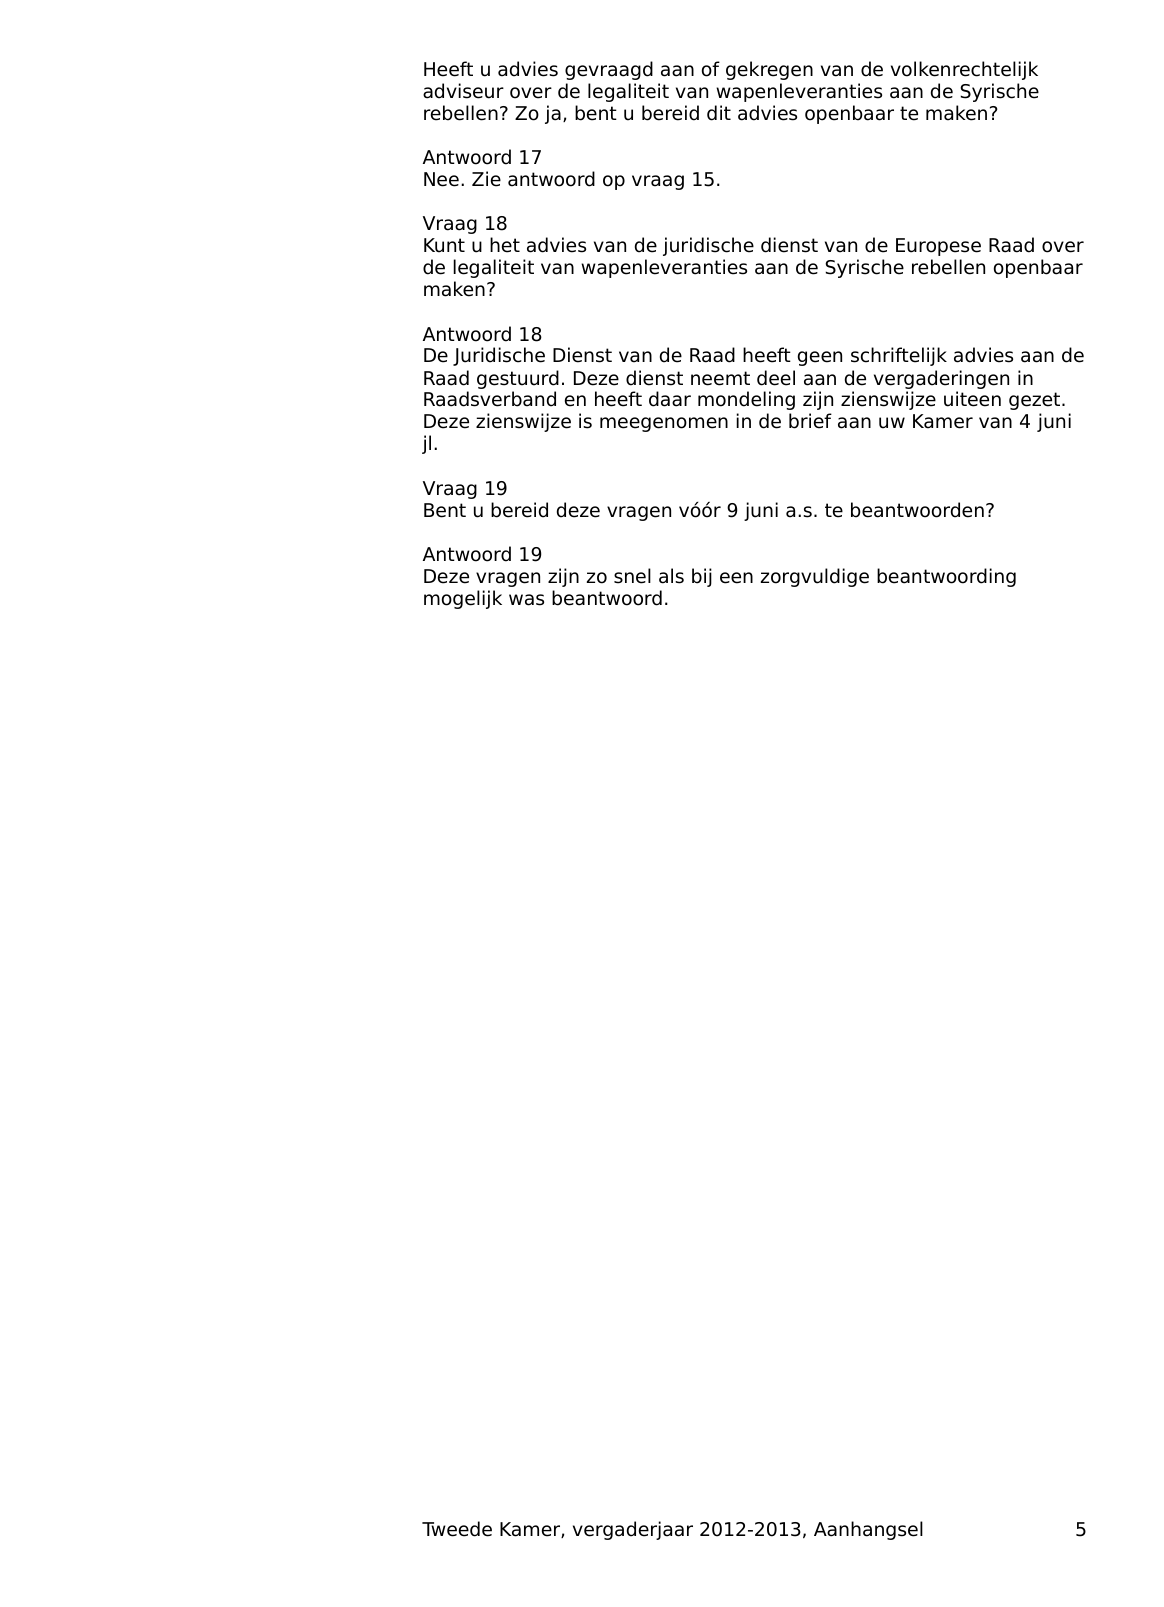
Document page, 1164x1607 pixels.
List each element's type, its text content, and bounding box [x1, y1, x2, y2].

text Vraag 18 [422, 213, 1087, 235]
text De Juridische Dienst van de Raad heeft geen schriftelijk advies aan de Raad gestuurd. Deze dienst neemt deel aan de vergaderingen in Raadsverband en heeft daar mondeling zijn zienswijze uiteen gezet. Deze zienswijze is meegenomen in de brief aan uw Kamer van 4 juni jl. [422, 345, 1087, 455]
text Deze vragen zijn zo snel als bij een zorgvuldige beantwoording mogelijk was beantwoord. [422, 566, 1087, 609]
text Heeft u advies gevraagd aan of gekregen van de volkenrechtelijk adviseur over de legaliteit van wapenleveranties aan de Syrische rebellen? Zo ja, bent u bereid dit advies openbaar te maken? [422, 59, 1087, 125]
text Vraag 19 [422, 477, 1087, 499]
text Antwoord 18 [422, 323, 1087, 345]
text Bent u bereid deze vragen vóór 9 juni a.s. te beantwoorden? [422, 499, 1087, 521]
text Antwoord 17 [422, 147, 1087, 169]
text Kunt u het advies van de juridische dienst van de Europese Raad over de legaliteit van wapenleveranties aan de Syrische rebellen openbaar maken? [422, 235, 1087, 301]
text Nee. Zie antwoord op vraag 15. [422, 169, 1087, 191]
text Antwoord 19 [422, 544, 1087, 566]
